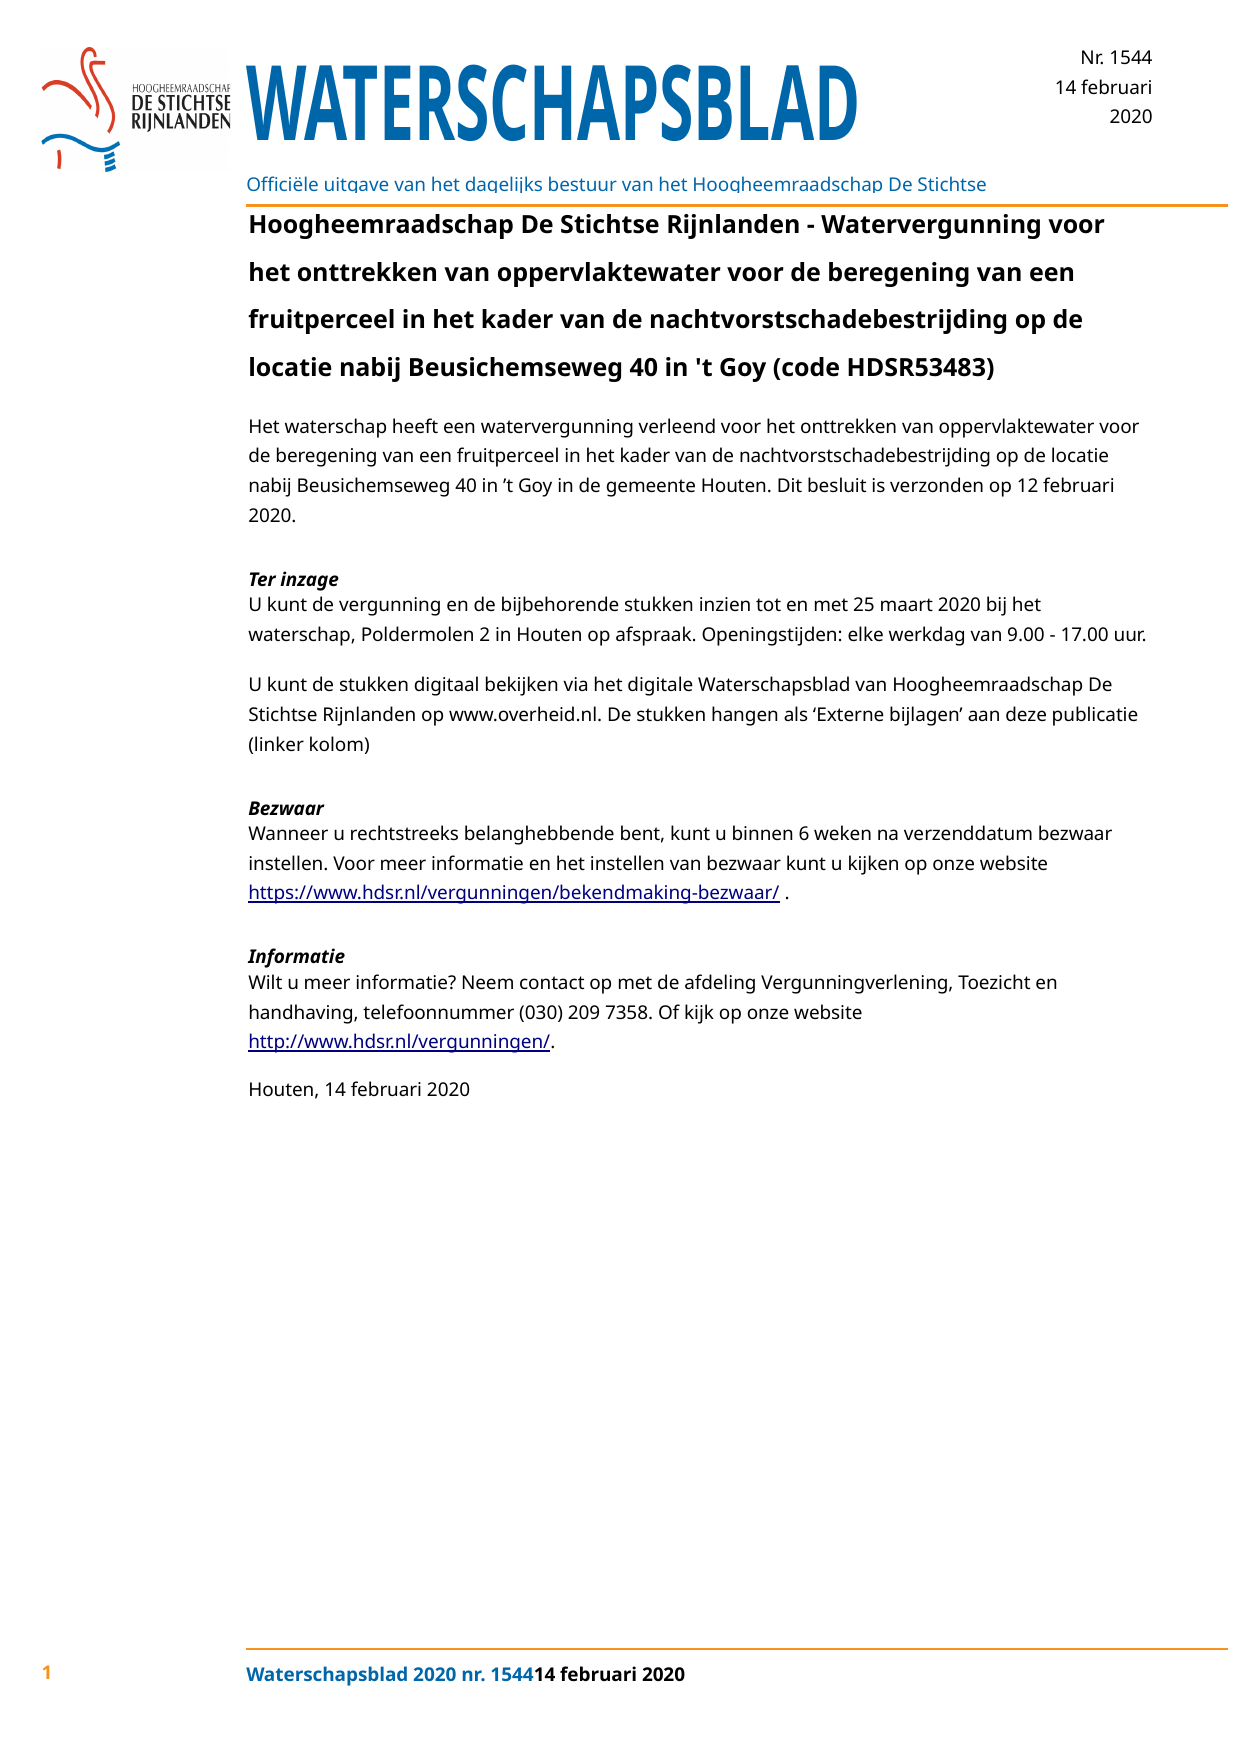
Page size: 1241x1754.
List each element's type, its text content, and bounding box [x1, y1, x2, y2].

text Ter inzage [248, 566, 1152, 592]
text U kunt de vergunning en de bijbehorende stukken inzien tot en met 25 maart 2020 bij het waterschap, Poldermolen 2 in Houten op afspraak. Openingstijden: elke werkdag van 9.00 - 17.00 uur. [248, 592, 1152, 647]
picture [41, 47, 231, 172]
text Het waterschap heeft een watervergunning verleend voor het onttrekken van oppervlaktewater voor de beregening van een fruitperceel in het kader van de nachtvorstschadebestrijding op de locatie nabij Beusichemseweg 40 in ’t Goy in de gemeente Houten. Dit besluit is verzonden op 12 februari 2020. [248, 413, 1152, 528]
text Houten, 14 februari 2020 [248, 1076, 1152, 1102]
text Informatie [248, 943, 1152, 969]
text Wilt u meer informatie? Neem contact op met de afdeling Vergunningverlening, Toezicht en handhaving, telefoonnummer (030) 209 7358. Of kijk op onze website http://www.hdsr.nl/vergunningen/. [248, 969, 1152, 1054]
text Wanneer u rechtstreeks belanghebbende bent, kunt u binnen 6 weken na verzenddatum bezwaar instellen. Voor meer informatie en het instellen van bezwaar kunt u kijken op onze website https://www.hdsr.nl/vergunningen/bekendmaking-bezwaar/ . [248, 820, 1152, 905]
text Bezwaar [248, 795, 1152, 820]
text U kunt de stukken digitaal bekijken via het digitale Waterschapsblad van Hoogheemraadschap De Stichtse Rijnlanden op www.overheid.nl. De stukken hangen als ‘Externe bijlagen’ aan deze publicatie (linker kolom) [248, 672, 1152, 756]
text Hoogheemraadschap De Stichtse Rijnlanden - Watervergunning voor het onttrekken van oppervlaktewater voor de beregening van een fruitperceel in het kader van de nachtvorstschadebestrijding op de locatie nabij Beusichemseweg 40 in 't Goy (code HDSR53483) [248, 207, 1152, 384]
